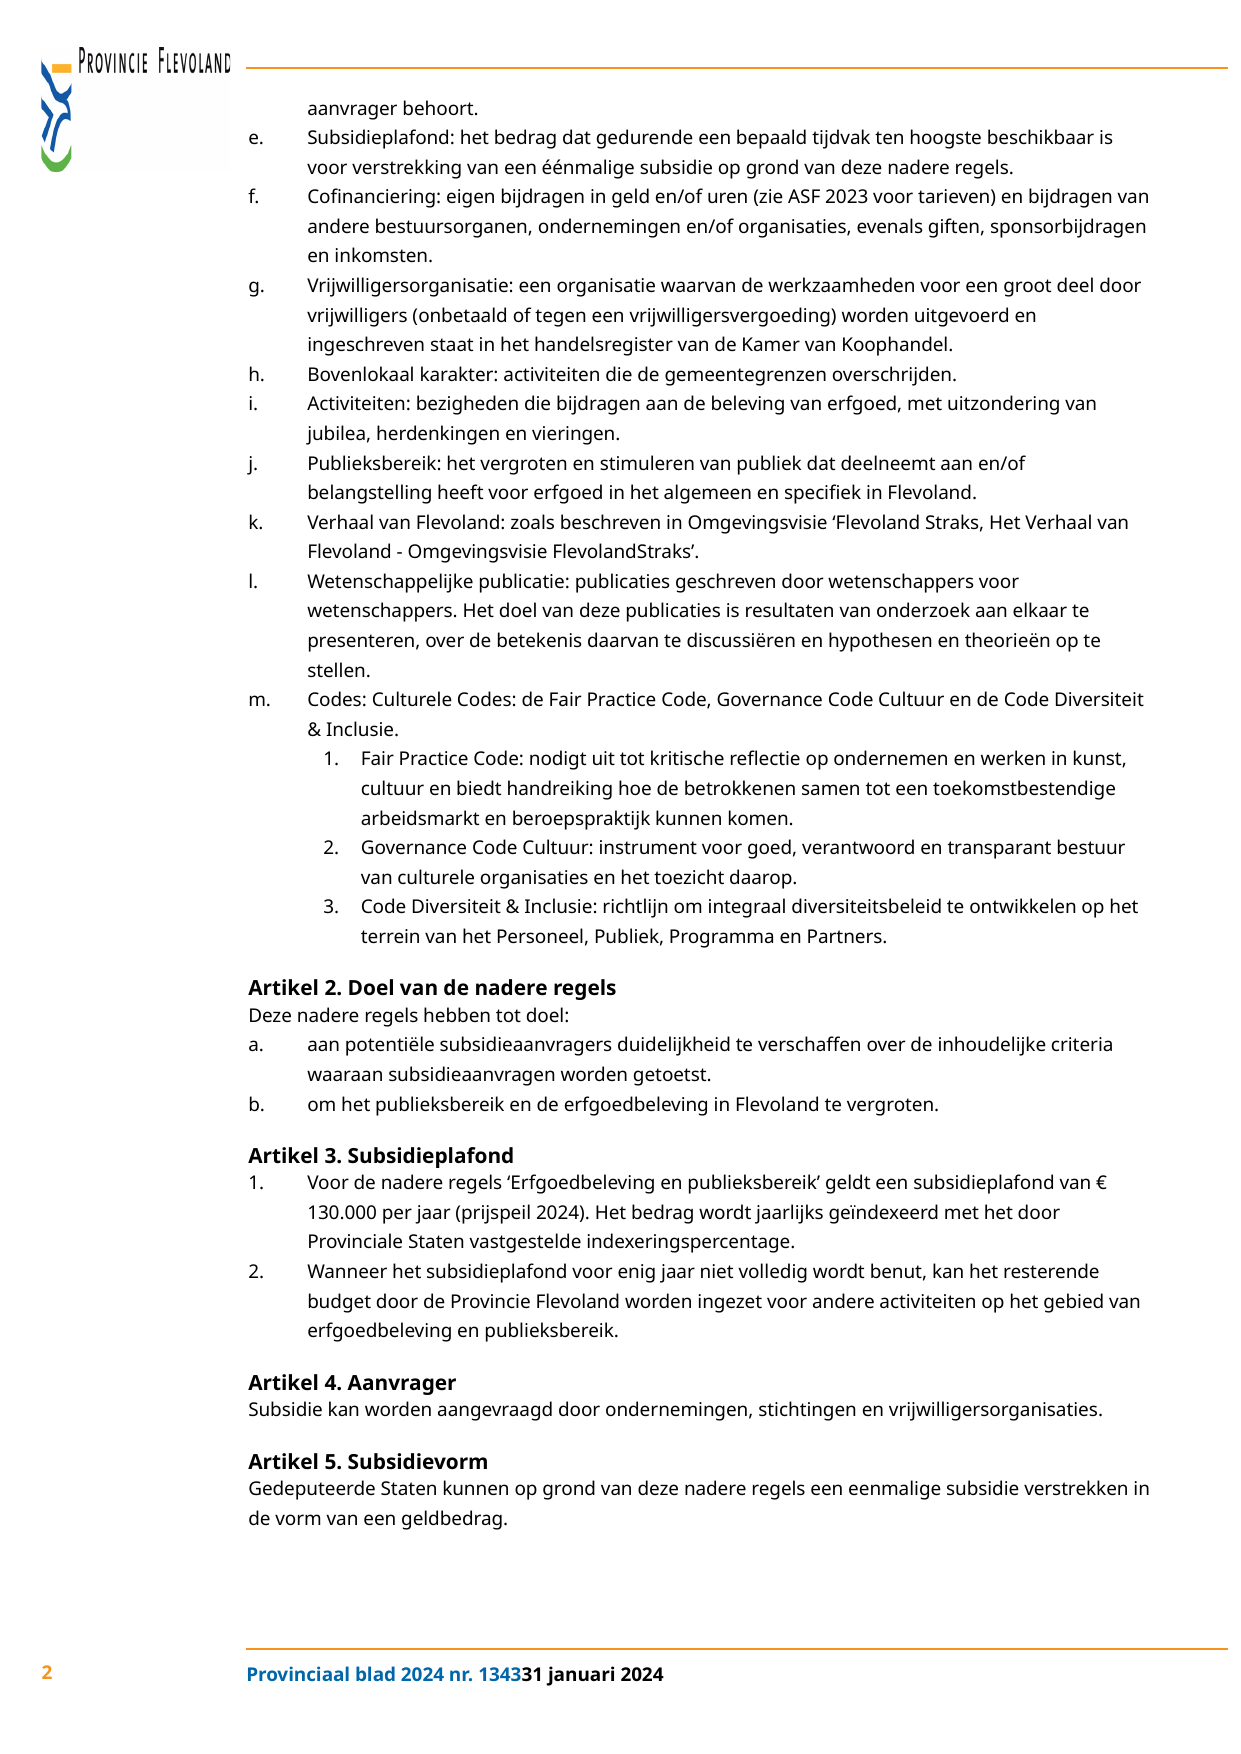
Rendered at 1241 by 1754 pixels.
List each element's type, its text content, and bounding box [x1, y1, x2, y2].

list aan potentiële subsidieaanvragers duidelijkheid te verschaffen over de inhoudelijke criteria waaraan subsidieaanvragen worden getoetst. [248, 1032, 1152, 1087]
text Deze nadere regels hebben tot doel: [248, 1002, 1152, 1028]
list Cofinanciering: eigen bijdragen in geld en/of uren (zie ASF 2023 voor tarieven) en bijdragen van andere bestuursorganen, ondernemingen en/of organisaties, evenals giften, sponsorbijdragen en inkomsten. [248, 183, 1152, 268]
list aanvrager behoort. [248, 95, 1152, 121]
text Artikel 4. Aanvrager [248, 1368, 1152, 1396]
list Vrijwilligersorganisatie: een organisatie waarvan de werkzaamheden voor een groot deel door vrijwilligers (onbetaald of tegen een vrijwilligersvergoeding) worden uitgevoerd en ingeschreven staat in het handelsregister van de Kamer van Koophandel. [248, 272, 1152, 357]
text Artikel 2. Doel van de nadere regels [248, 973, 1152, 1002]
list Wetenschappelijke publicatie: publicaties geschreven door wetenschappers voor wetenschappers. Het doel van deze publicaties is resultaten van onderzoek aan elkaar te presenteren, over de betekenis daarvan te discussiëren en hypothesen en theorieën op te stellen. [248, 568, 1152, 683]
list Voor de nadere regels ‘Erfgoedbeleving en publieksbereik’ geldt een subsidieplafond van € 130.000 per jaar (prijspeil 2024). Het bedrag wordt jaarlijks geïndexeerd met het door Provinciale Staten vastgestelde indexeringspercentage. [248, 1169, 1152, 1254]
list Bovenlokaal karakter: activiteiten die de gemeentegrenzen overschrijden. [248, 361, 1152, 387]
text Gedeputeerde Staten kunnen op grond van deze nadere regels een eenmalige subsidie verstrekken in de vorm van een geldbedrag. [248, 1475, 1152, 1531]
list Activiteiten: bezigheden die bijdragen aan de beleving van erfgoed, met uitzondering van jubilea, herdenkingen en vieringen. [248, 391, 1152, 446]
list Wanneer het subsidieplafond voor enig jaar niet volledig wordt benut, kan het resterende budget door de Provincie Flevoland worden ingezet voor andere activiteiten op het gebied van erfgoedbeleving en publieksbereik. [248, 1258, 1152, 1343]
list Fair Practice Code: nodigt uit tot kritische reflectie op ondernemen en werken in kunst, cultuur en biedt handreiking hoe de betrokkenen samen tot een toekomstbestendige arbeidsmarkt en beroepspraktijk kunnen komen. [323, 746, 1152, 831]
list om het publieksbereik en de erfgoedbeleving in Flevoland te vergroten. [248, 1091, 1152, 1116]
list Publieksbereik: het vergroten en stimuleren van publiek dat deelneemt aan en/of belangstelling heeft voor erfgoed in het algemeen en specifiek in Flevoland. [248, 450, 1152, 505]
list Codes: Culturele Codes: de Fair Practice Code, Governance Code Cultuur en de Code Diversiteit & Inclusie. [248, 686, 1152, 742]
list Subsidieplafond: het bedrag dat gedurende een bepaald tijdvak ten hoogste beschikbaar is voor verstrekking van een éénmalige subsidie op grond van deze nadere regels. [248, 124, 1152, 180]
text Artikel 5. Subsidievorm [248, 1447, 1152, 1475]
list Governance Code Cultuur: instrument voor goed, verantwoord en transparant bestuur van culturele organisaties en het toezicht daarop. [323, 834, 1152, 890]
list Verhaal van Flevoland: zoals beschreven in Omgevingsvisie ‘Flevoland Straks, Het Verhaal van Flevoland - Omgevingsvisie FlevolandStraks’. [248, 509, 1152, 564]
picture [41, 47, 231, 172]
text Artikel 3. Subsidieplafond [248, 1141, 1152, 1169]
text Subsidie kan worden aangevraagd door ondernemingen, stichtingen en vrijwilligersorganisaties. [248, 1396, 1152, 1422]
list Code Diversiteit & Inclusie: richtlijn om integraal diversiteitsbeleid te ontwikkelen op het terrein van het Personeel, Publiek, Programma en Partners. [323, 893, 1152, 949]
